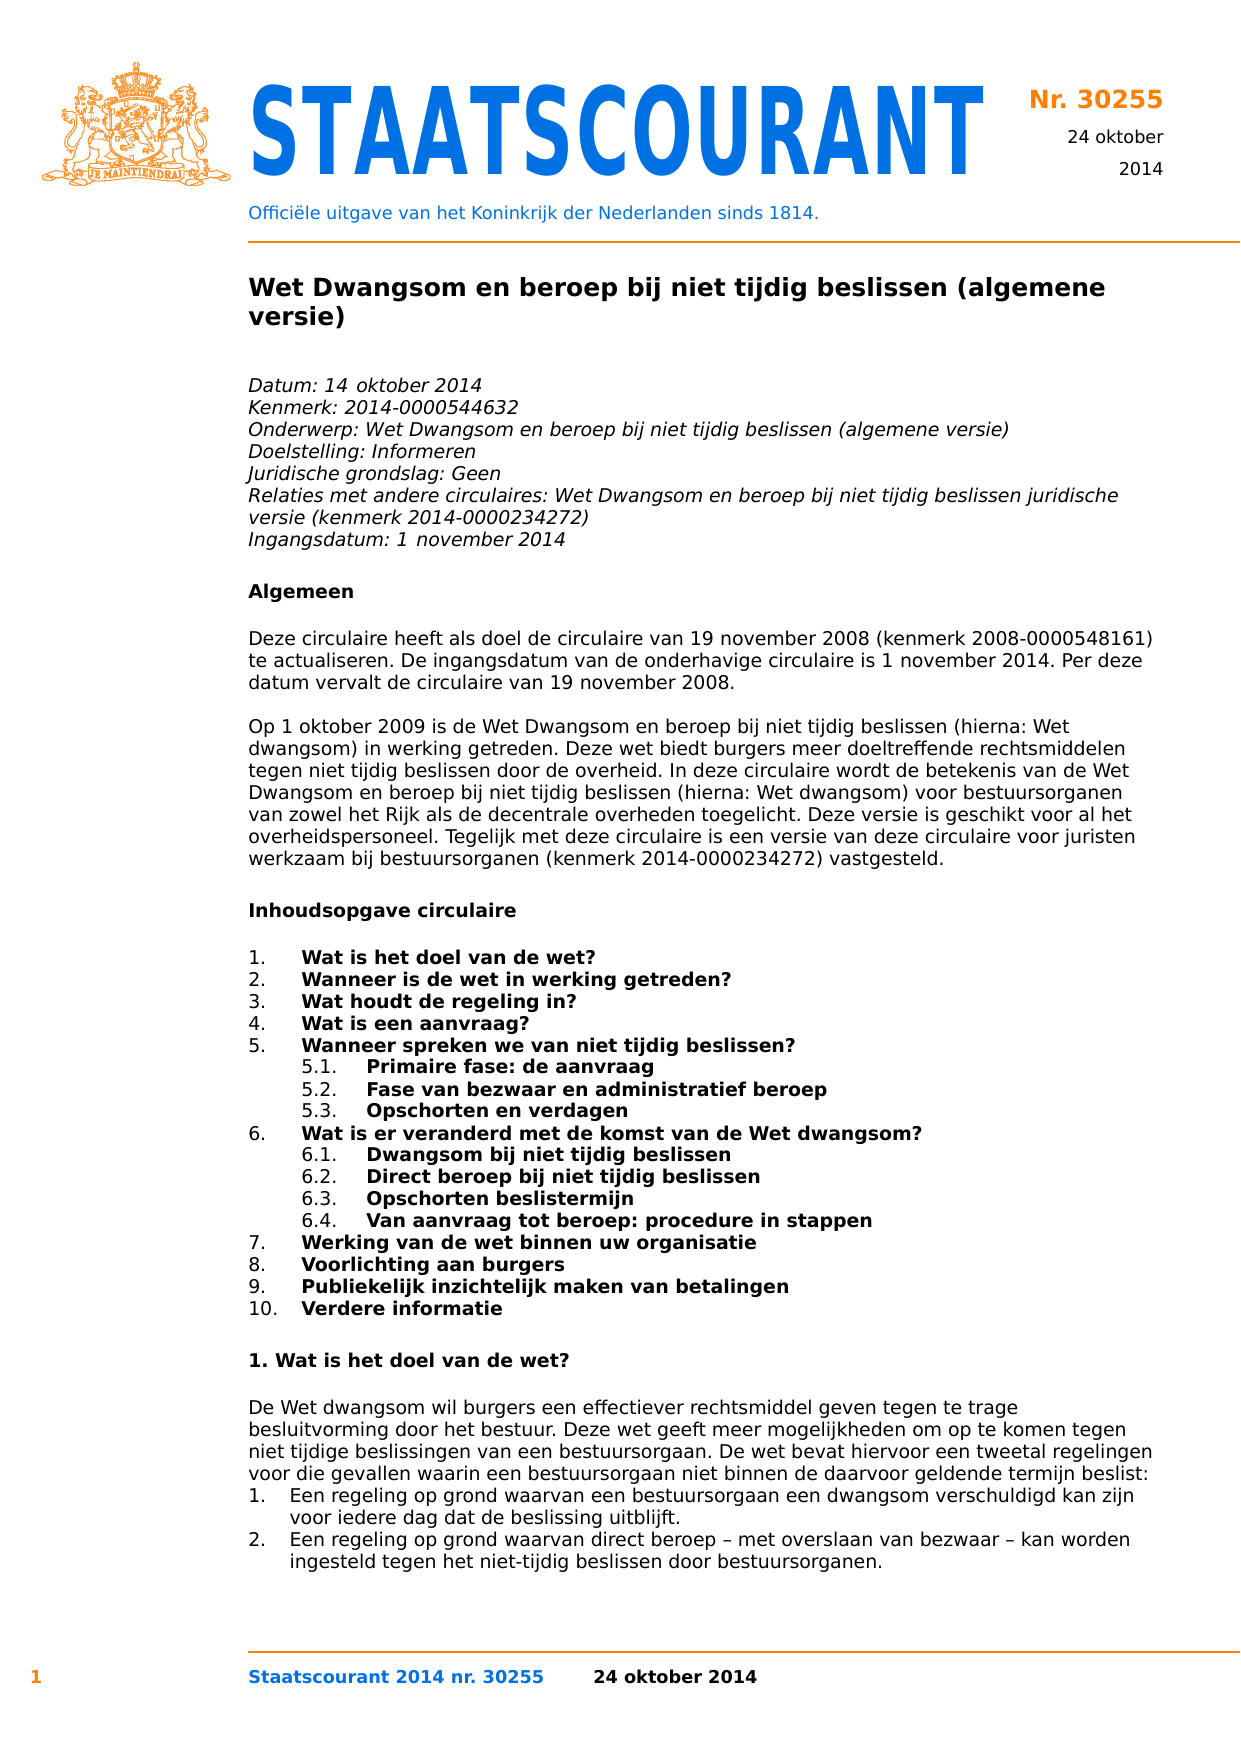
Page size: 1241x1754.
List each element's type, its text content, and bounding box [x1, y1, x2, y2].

subtitle Wet Dwangsom en beroep bij niet tijdig beslissen (algemene versie) [248, 273, 1163, 331]
text Kenmerk: 2014-0000544632 [248, 397, 1163, 419]
text 5.2. Fase van bezwaar en administratief beroep [301, 1078, 1163, 1100]
text 6.1. Dwangsom bij niet tijdig beslissen [301, 1144, 1163, 1166]
subtitle Algemeen [248, 581, 1163, 603]
subtitle Inhoudsopgave circulaire [248, 899, 1163, 922]
text 5.1. Primaire fase: de aanvraag [301, 1056, 1163, 1078]
text 5.3. Opschorten en verdagen [301, 1100, 1163, 1122]
text 7. Werking van de wet binnen uw organisatie [248, 1232, 1163, 1254]
text 2. Een regeling op grond waarvan direct beroep – met overslaan van bezwaar – kan worden ingesteld tegen het niet-tijdig beslissen door bestuursorganen. [248, 1529, 1163, 1573]
text 4. Wat is een aanvraag? [248, 1012, 1163, 1034]
text Deze circulaire heeft als doel de circulaire van 19 november 2008 (kenmerk 2008-0000548161) te actualiseren. De ingangsdatum van de onderhavige circulaire is 1 november 2014. Per deze datum vervalt de circulaire van 19 november 2008. [248, 628, 1163, 694]
table_header Nr. 30255 [998, 62, 1240, 121]
text Ingangsdatum: 1 november 2014 [248, 529, 1163, 551]
table_header STAATSCOURANT [248, 62, 998, 203]
picture [41, 62, 231, 186]
text Op 1 oktober 2009 is de Wet Dwangsom en beroep bij niet tijdig beslissen (hierna: Wet dwangsom) in werking getreden. Deze wet biedt burgers meer doeltreffende rechtsmiddelen tegen niet tijdig beslissen door de overheid. In deze circulaire wordt de betekenis van de Wet Dwangsom en beroep bij niet tijdig beslissen (hierna: Wet dwangsom) voor bestuursorganen van zowel het Rijk als de decentrale overheden toegelicht. Deze versie is geschikt voor al het overheidspersoneel. Tegelijk met deze circulaire is een versie van deze circulaire voor juristen werkzaam bij bestuursorganen (kenmerk 2014-0000234272) vastgesteld. [248, 716, 1163, 869]
text Datum: 14 oktober 2014 [248, 375, 1163, 397]
text De Wet dwangsom wil burgers een effectiever rechtsmiddel geven tegen te trage besluitvorming door het bestuur. Deze wet geeft meer mogelijkheden om op te komen tegen niet tijdige beslissingen van een bestuursorgaan. De wet bevat hiervoor een tweetal regelingen voor die gevallen waarin een bestuursorgaan niet binnen de daarvoor geldende termijn beslist: [248, 1397, 1163, 1485]
text Relaties met andere circulaires: Wet Dwangsom en beroep bij niet tijdig beslissen juridische versie (kenmerk 2014-0000234272) [248, 485, 1163, 529]
text Onderwerp: Wet Dwangsom en beroep bij niet tijdig beslissen (algemene versie) [248, 419, 1163, 441]
text 8. Voorlichting aan burgers [248, 1254, 1163, 1276]
table_cell Officiële uitgave van het Koninkrijk der Nederlanden sinds 1814. [248, 203, 1240, 241]
text 6.3. Opschorten beslistermijn [301, 1188, 1163, 1210]
text 3. Wat houdt de regeling in? [248, 991, 1163, 1012]
text 10. Verdere informatie [248, 1298, 1163, 1320]
table_header [25, 62, 248, 241]
text Juridische grondslag: Geen [248, 463, 1163, 485]
table_cell 2014 [998, 153, 1240, 203]
text 1. Een regeling op grond waarvan een bestuursorgaan een dwangsom verschuldigd kan zijn voor iedere dag dat de beslissing uitblijft. [248, 1485, 1163, 1529]
text 9. Publiekelijk inzichtelijk maken van betalingen [248, 1276, 1163, 1298]
text Doelstelling: Informeren [248, 441, 1163, 463]
text 5. Wanneer spreken we van niet tijdig beslissen? [248, 1034, 1163, 1056]
text 6.4. Van aanvraag tot beroep: procedure in stappen [301, 1210, 1163, 1232]
table_cell 24 oktober [998, 121, 1240, 153]
text 6. Wat is er veranderd met de komst van de Wet dwangsom? [248, 1122, 1163, 1144]
text 2. Wanneer is de wet in werking getreden? [248, 968, 1163, 991]
subtitle 1. Wat is het doel van de wet? [248, 1350, 1163, 1372]
text 1. Wat is het doel van de wet? [248, 947, 1163, 968]
text 6.2. Direct beroep bij niet tijdig beslissen [301, 1166, 1163, 1188]
